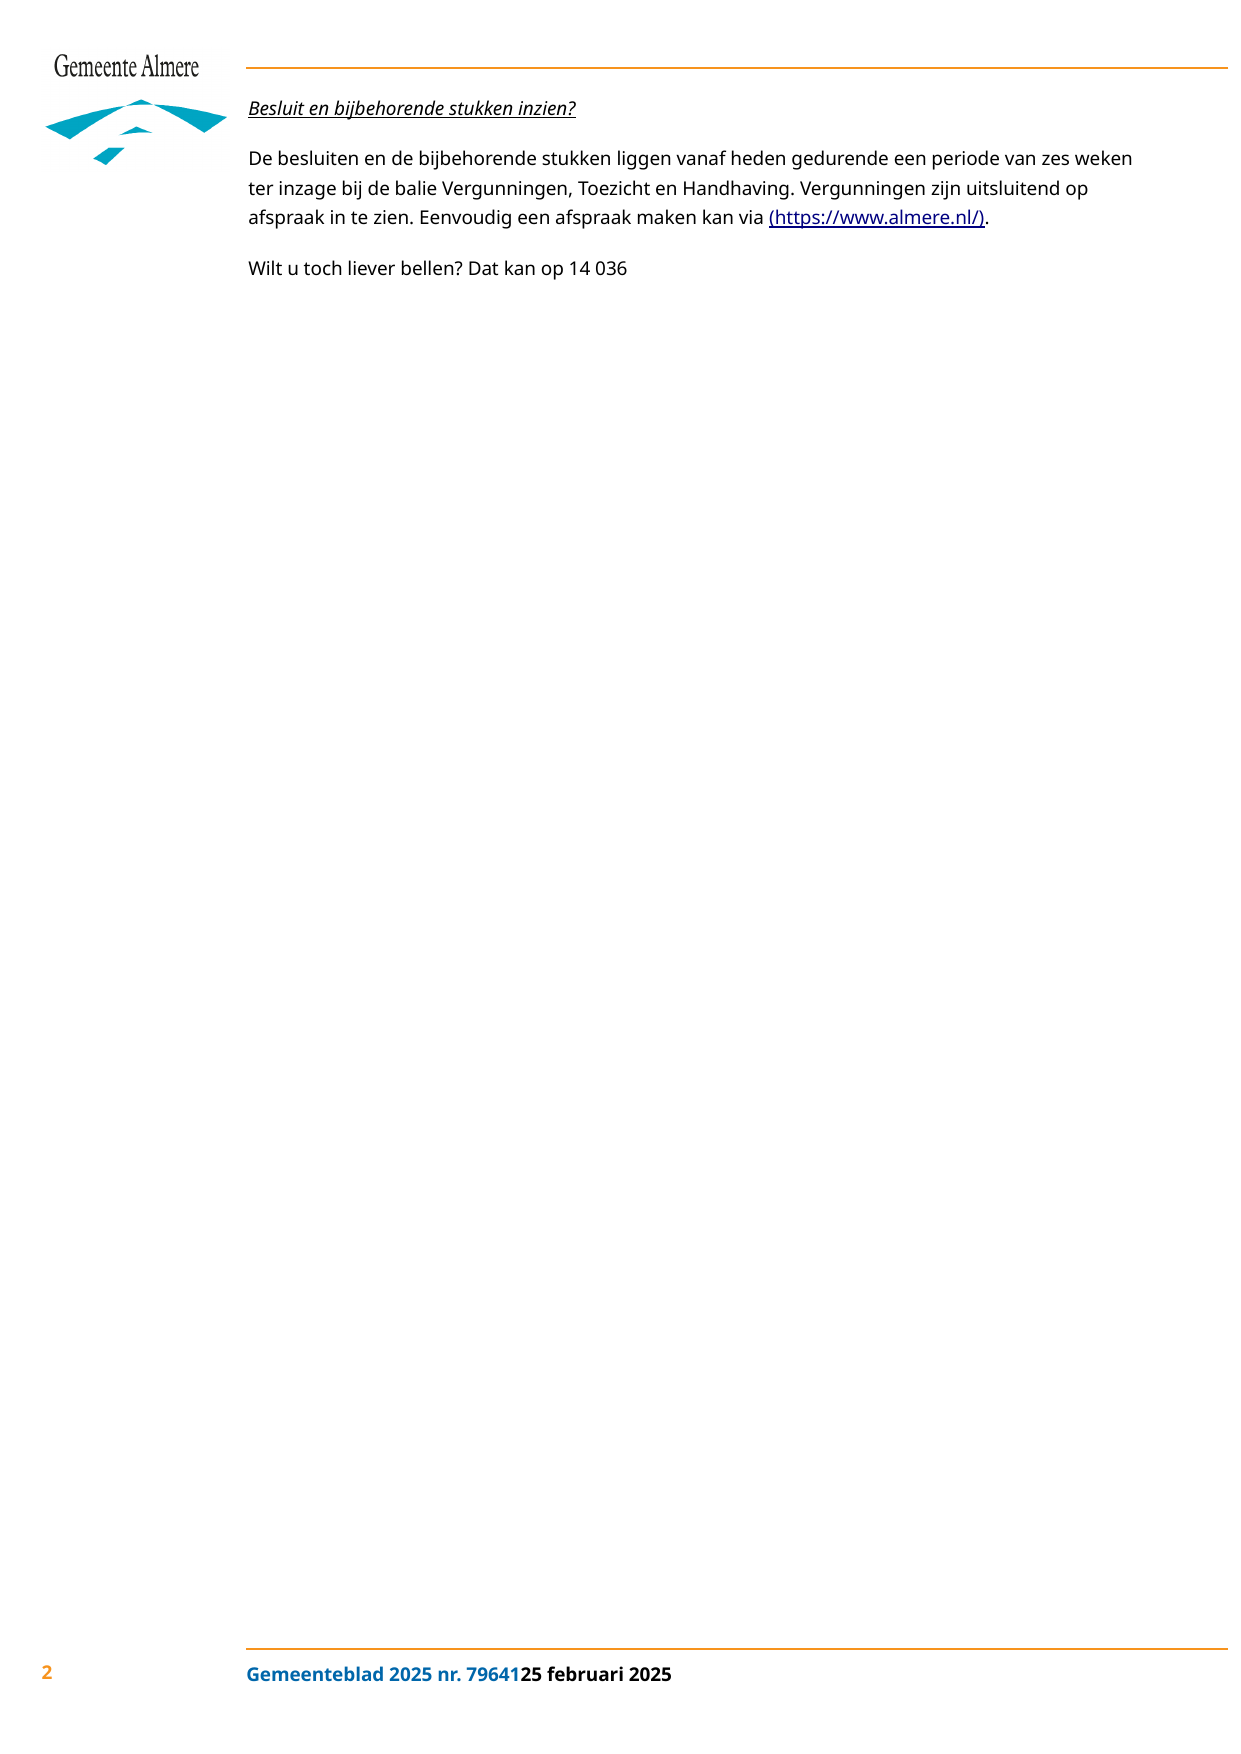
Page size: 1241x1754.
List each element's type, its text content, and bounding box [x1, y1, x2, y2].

picture [41, 47, 231, 172]
text Wilt u toch liever bellen? Dat kan op 14 036 [248, 255, 1152, 281]
text Besluit en bijbehorende stukken inzien? [248, 95, 1152, 121]
text De besluiten en de bijbehorende stukken liggen vanaf heden gedurende een periode van zes weken ter inzage bij de balie Vergunningen, Toezicht en Handhaving. Vergunningen zijn uitsluitend op afspraak in te zien. Eenvoudig een afspraak maken kan via (https://www.almere.nl/). [248, 145, 1152, 230]
